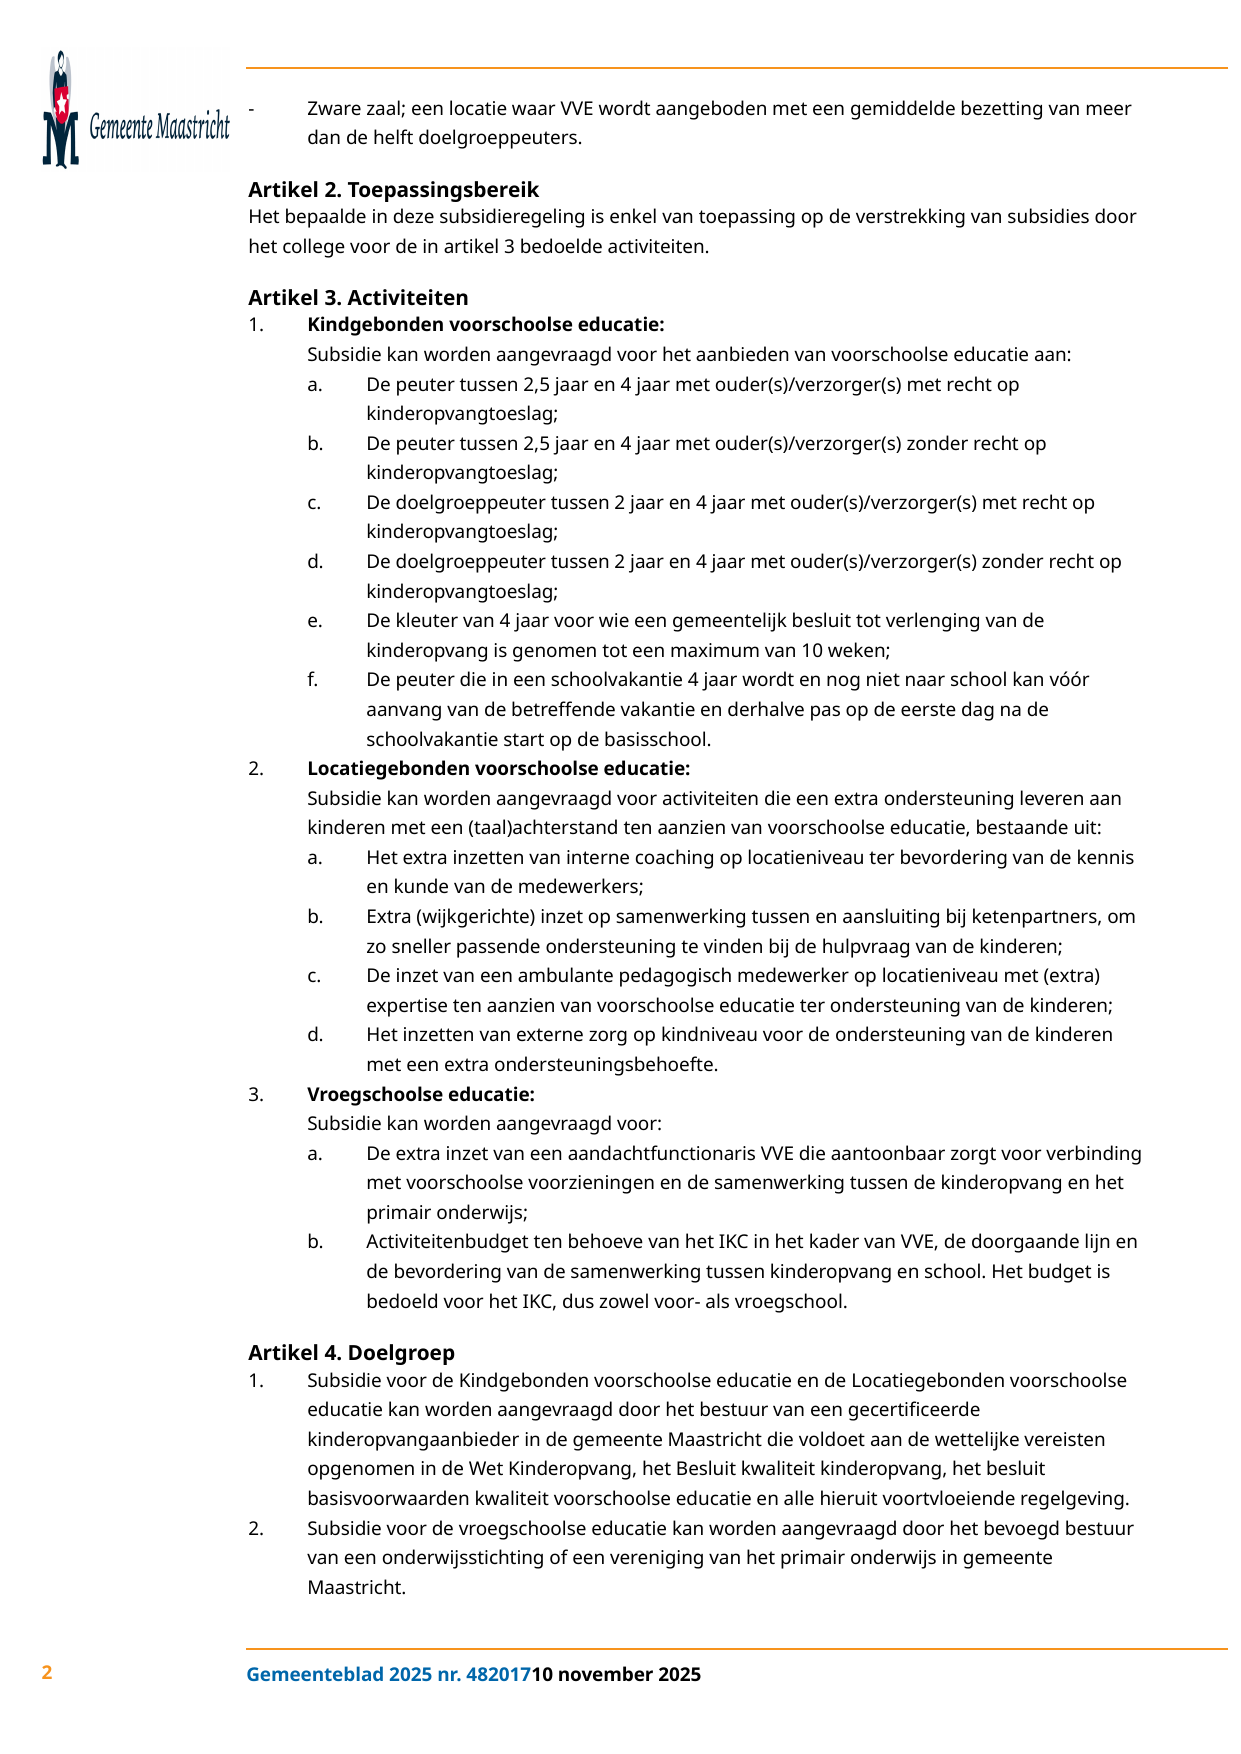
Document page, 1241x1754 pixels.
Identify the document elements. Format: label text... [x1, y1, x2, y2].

list Het extra inzetten van interne coaching op locatieniveau ter bevordering van de kennis en kunde van de medewerkers; [307, 844, 1152, 899]
list Vroegschoolse educatie: [248, 1081, 1152, 1107]
list Kindgebonden voorschoolse educatie: [248, 312, 1152, 337]
list De peuter tussen 2,5 jaar en 4 jaar met ouder(s)/verzorger(s) met recht op kinderopvangtoeslag; [307, 371, 1152, 426]
list Locatiegebonden voorschoolse educatie: [248, 755, 1152, 781]
list Subsidie voor de Kindgebonden voorschoolse educatie en de Locatiegebonden voorschoolse educatie kan worden aangevraagd door het bestuur van een gecertificeerde kinderopvangaanbieder in de gemeente Maastricht die voldoet aan de wettelijke vereisten opgenomen in de Wet Kinderopvang, het Besluit kwaliteit kinderopvang, het besluit basisvoorwaarden kwaliteit voorschoolse educatie en alle hieruit voortvloeiende regelgeving. [248, 1367, 1152, 1511]
list Extra (wijkgerichte) inzet op samenwerking tussen en aansluiting bij ketenpartners, om zo sneller passende ondersteuning te vinden bij de hulpvraag van de kinderen; [307, 903, 1152, 959]
list Activiteitenbudget ten behoeve van het IKC in het kader van VVE, de doorgaande lijn en de bevordering van de samenwerking tussen kinderopvang en school. Het budget is bedoeld voor het IKC, dus zowel voor- als vroegschool. [307, 1229, 1152, 1314]
text Artikel 3. Activiteiten [248, 283, 1152, 312]
list Het inzetten van externe zorg op kindniveau voor de ondersteuning van de kinderen met een extra ondersteuningsbehoefte. [307, 1022, 1152, 1077]
list De peuter die in een schoolvakantie 4 jaar wordt en nog niet naar school kan vóór aanvang van de betreffende vakantie en derhalve pas op de eerste dag na de schoolvakantie start op de basisschool. [307, 667, 1152, 752]
list Subsidie kan worden aangevraagd voor: [248, 1110, 1152, 1136]
list Subsidie voor de vroegschoolse educatie kan worden aangevraagd door het bevoegd bestuur van een onderwijsstichting of een vereniging van het primair onderwijs in gemeente Maastricht. [248, 1515, 1152, 1599]
list De kleuter van 4 jaar voor wie een gemeentelijk besluit tot verlenging van de kinderopvang is genomen tot een maximum van 10 weken; [307, 607, 1152, 663]
text Artikel 2. Toepassingsbereik [248, 175, 1152, 203]
list De inzet van een ambulante pedagogisch medewerker op locatieniveau met (extra) expertise ten aanzien van voorschoolse educatie ter ondersteuning van de kinderen; [307, 962, 1152, 1018]
list De doelgroeppeuter tussen 2 jaar en 4 jaar met ouder(s)/verzorger(s) zonder recht op kinderopvangtoeslag; [307, 548, 1152, 604]
text Het bepaalde in deze subsidieregeling is enkel van toepassing op de verstrekking van subsidies door het college voor de in artikel 3 bedoelde activiteiten. [248, 203, 1152, 258]
list De peuter tussen 2,5 jaar en 4 jaar met ouder(s)/verzorger(s) zonder recht op kinderopvangtoeslag; [307, 430, 1152, 485]
text Artikel 4. Doelgroep [248, 1338, 1152, 1367]
list Subsidie kan worden aangevraagd voor het aanbieden van voorschoolse educatie aan: [248, 341, 1152, 367]
list De extra inzet van een aandachtfunctionaris VVE die aantoonbaar zorgt voor verbinding met voorschoolse voorzieningen en de samenwerking tussen de kinderopvang en het primair onderwijs; [307, 1140, 1152, 1225]
list Subsidie kan worden aangevraagd voor activiteiten die een extra ondersteuning leveren aan kinderen met een (taal)achterstand ten aanzien van voorschoolse educatie, bestaande uit: [248, 785, 1152, 840]
picture [41, 47, 231, 172]
list Zware zaal; een locatie waar VVE wordt aangeboden met een gemiddelde bezetting van meer dan de helft doelgroeppeuters. [248, 95, 1152, 150]
list De doelgroeppeuter tussen 2 jaar en 4 jaar met ouder(s)/verzorger(s) met recht op kinderopvangtoeslag; [307, 489, 1152, 544]
